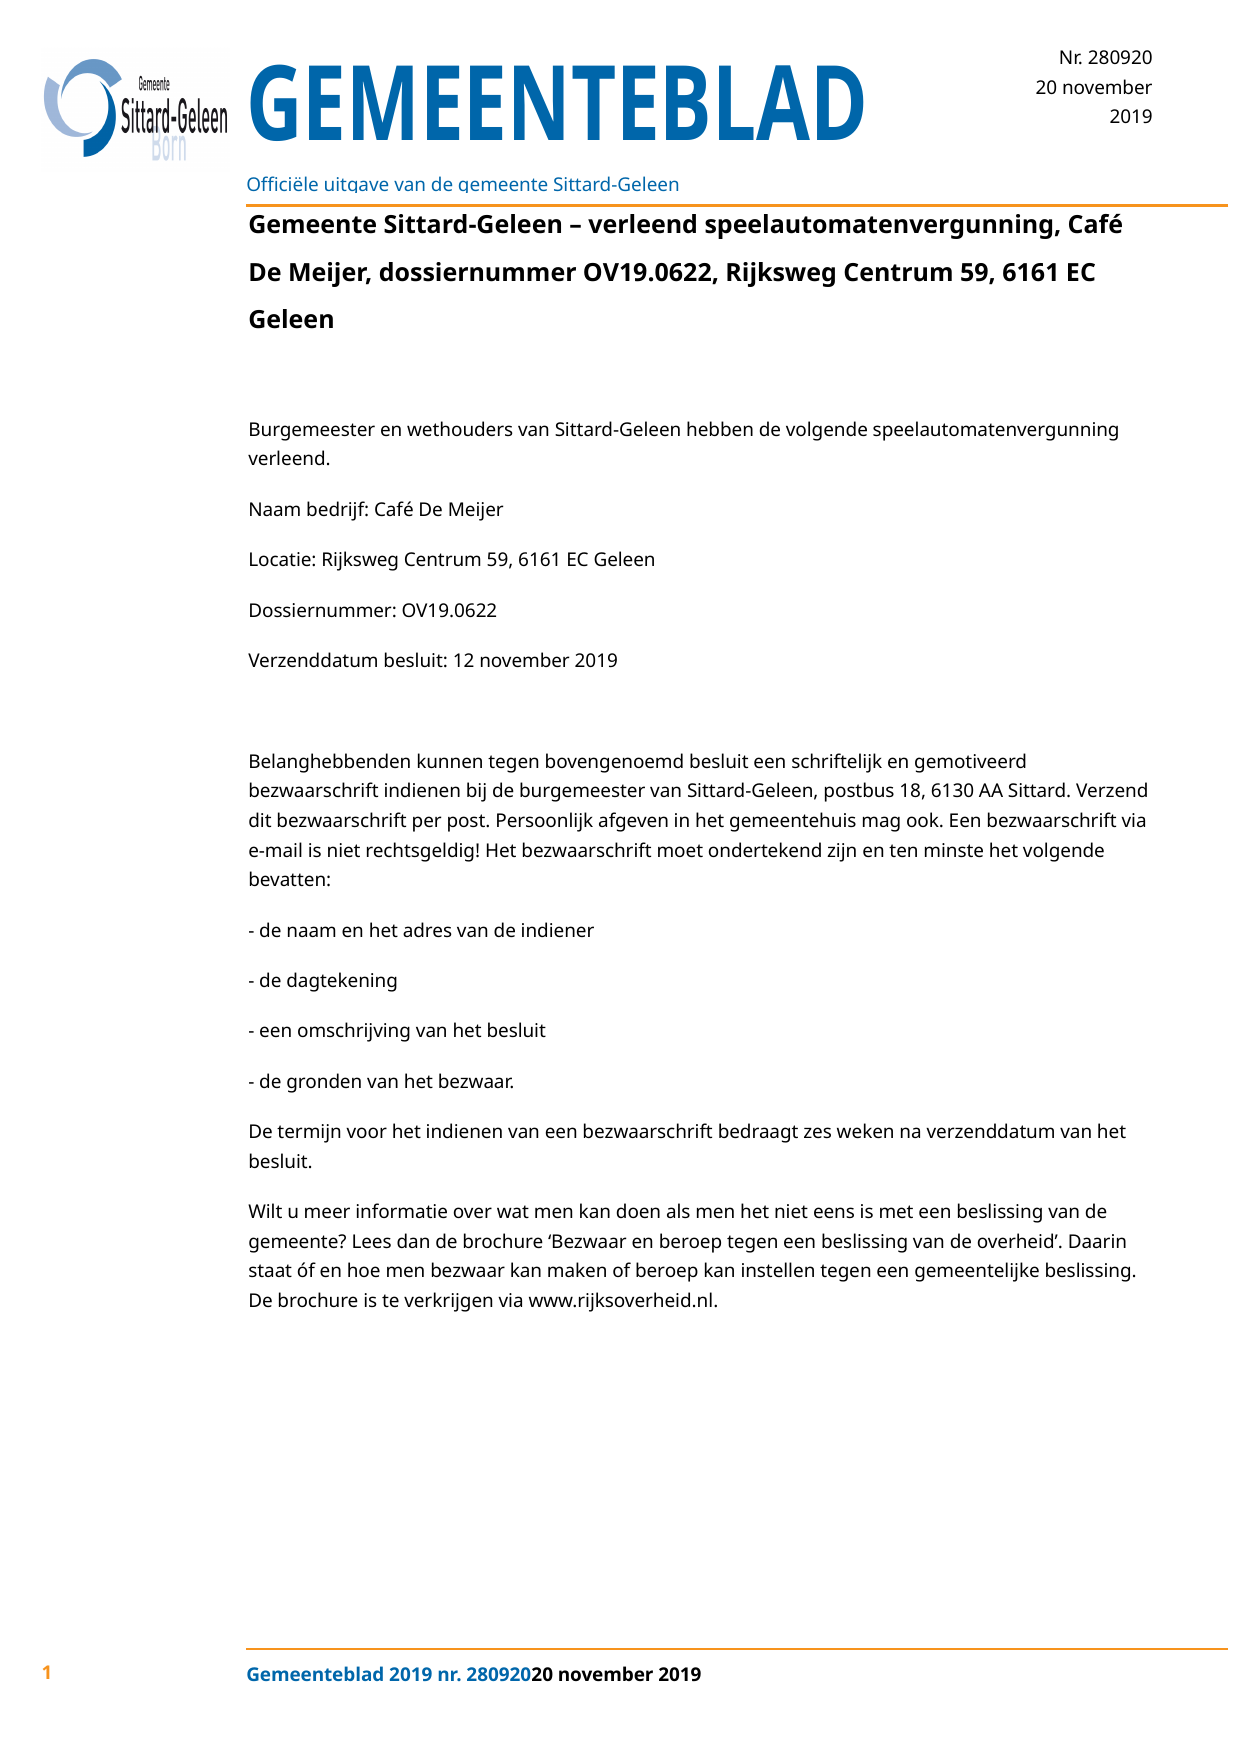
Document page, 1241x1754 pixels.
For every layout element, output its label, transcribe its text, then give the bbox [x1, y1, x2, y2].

text Belanghebbenden kunnen tegen bovengenoemd besluit een schriftelijk en gemotiveerd bezwaarschrift indienen bij de burgemeester van Sittard-Geleen, postbus 18, 6130 AA Sittard. Verzend dit bezwaarschrift per post. Persoonlijk afgeven in het gemeentehuis mag ook. Een bezwaarschrift via e-mail is niet rechtsgeldig! Het bezwaarschrift moet ondertekend zijn en ten minste het volgende bevatten: [248, 748, 1152, 892]
text - de gronden van het bezwaar. [248, 1068, 1152, 1094]
text - een omschrijving van het besluit [248, 1018, 1152, 1043]
text De termijn voor het indienen van een bezwaarschrift bedraagt zes weken na verzenddatum van het besluit. [248, 1118, 1152, 1174]
text - de dagtekening [248, 967, 1152, 993]
picture [41, 47, 231, 172]
text Verzenddatum besluit: 12 november 2019 [248, 647, 1152, 673]
text Wilt u meer informatie over wat men kan doen als men het niet eens is met een beslissing van de gemeente? Lees dan de brochure ‘Bezwaar en beroep tegen een beslissing van de overheid’. Daarin staat óf en hoe men bezwaar kan maken of beroep kan instellen tegen een gemeentelijke beslissing. De brochure is te verkrijgen via www.rijksoverheid.nl. [248, 1198, 1152, 1313]
text Naam bedrijf: Café De Meijer [248, 496, 1152, 522]
text Dossiernummer: OV19.0622 [248, 597, 1152, 622]
text - de naam en het adres van de indiener [248, 917, 1152, 942]
text Locatie: Rijksweg Centrum 59, 6161 EC Geleen [248, 546, 1152, 572]
text Burgemeester en wethouders van Sittard-Geleen hebben de volgende speelautomatenvergunning verleend. [248, 416, 1152, 471]
text Gemeente Sittard-Geleen – verleend speelautomatenvergunning, Café De Meijer, dossiernummer OV19.0622, Rijksweg Centrum 59, 6161 EC Geleen [248, 207, 1152, 336]
